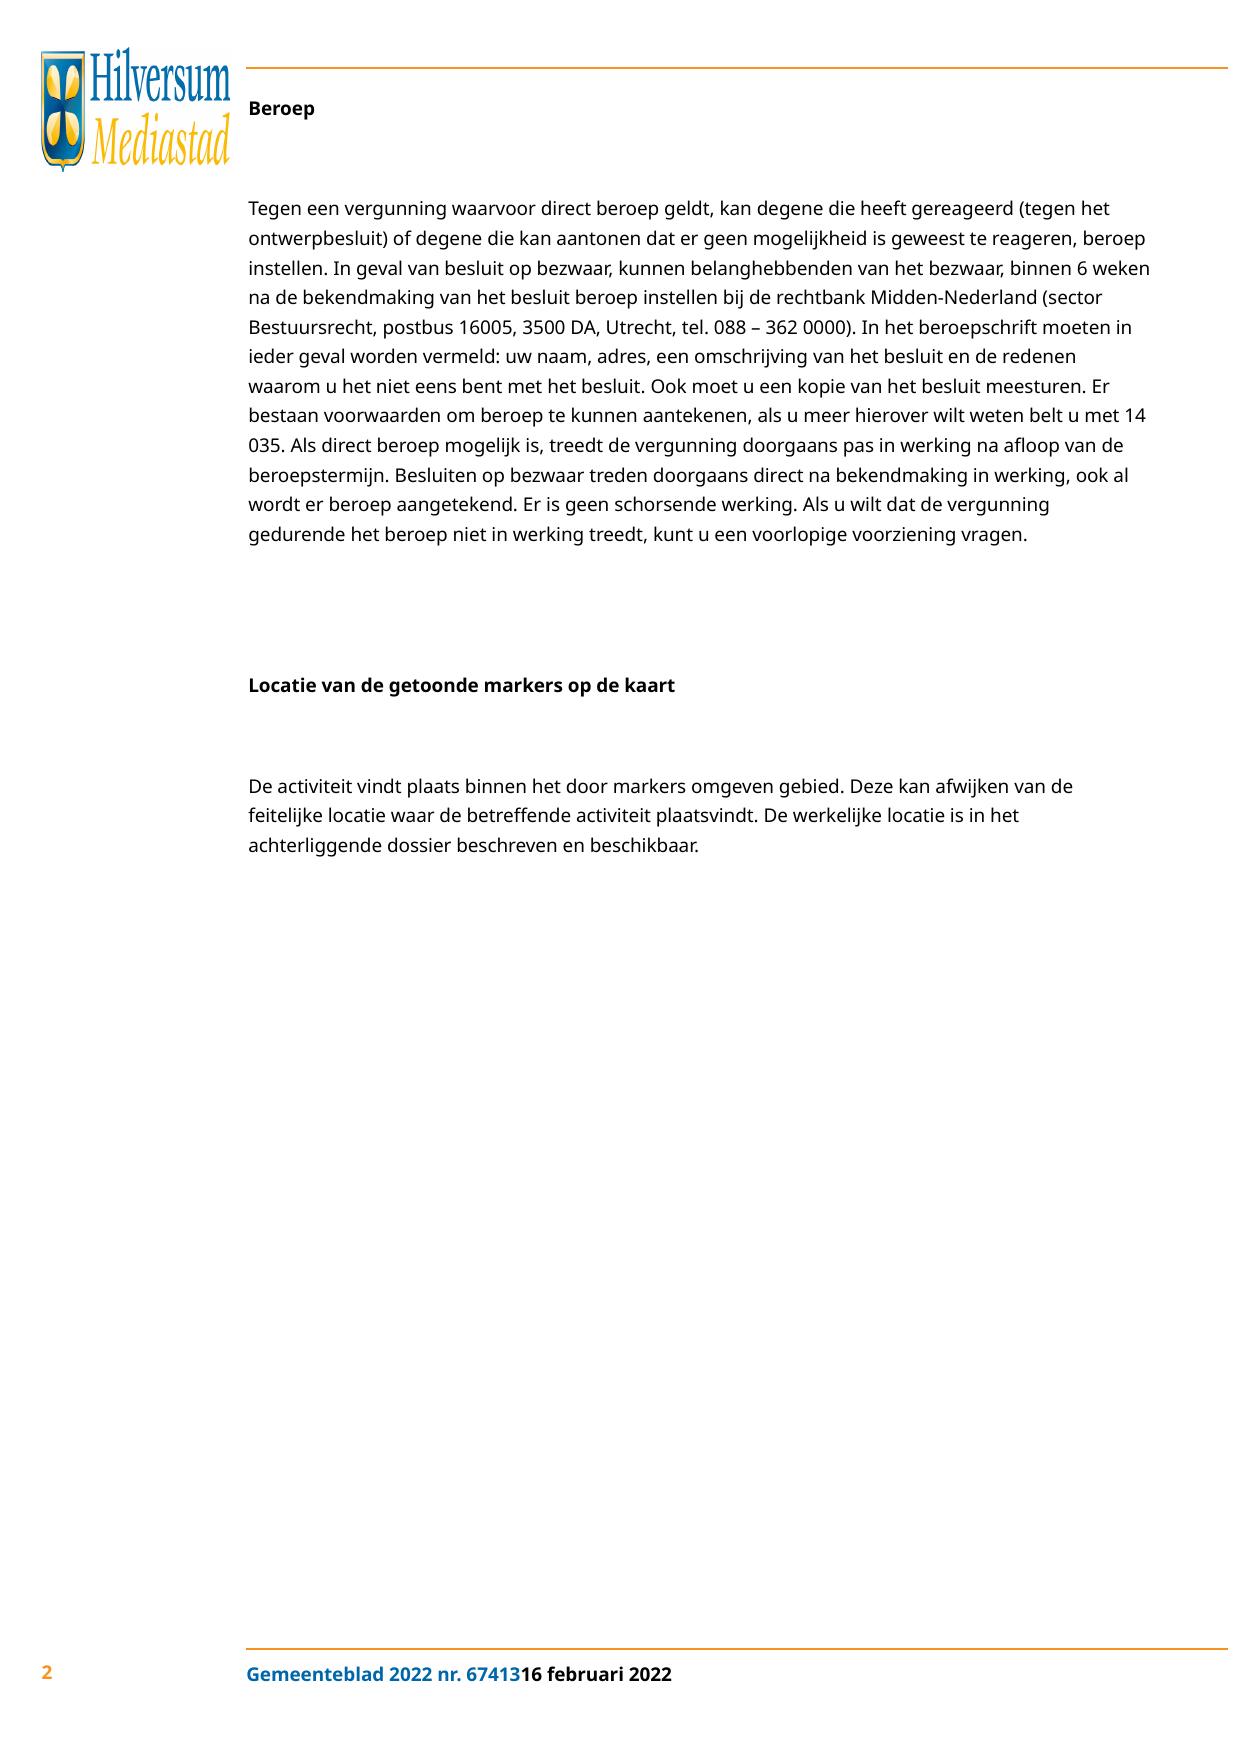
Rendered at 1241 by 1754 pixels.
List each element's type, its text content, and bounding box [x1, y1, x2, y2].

text Locatie van de getoonde markers op de kaart [248, 672, 1152, 698]
text Tegen een vergunning waarvoor direct beroep geldt, kan degene die heeft gereageerd (tegen het ontwerpbesluit) of degene die kan aantonen dat er geen mogelijkheid is geweest te reageren, beroep instellen. In geval van besluit op bezwaar, kunnen belanghebbenden van het bezwaar, binnen 6 weken na de bekendmaking van het besluit beroep instellen bij de rechtbank Midden-Nederland (sector Bestuursrecht, postbus 16005, 3500 DA, Utrecht, tel. 088 – 362 0000). In het beroepschrift moeten in ieder geval worden vermeld: uw naam, adres, een omschrijving van het besluit en de redenen waarom u het niet eens bent met het besluit. Ook moet u een kopie van het besluit meesturen. Er bestaan voorwaarden om beroep te kunnen aantekenen, als u meer hierover wilt weten belt u met 14 035. Als direct beroep mogelijk is, treedt de vergunning doorgaans pas in werking na afloop van de beroepstermijn. Besluiten op bezwaar treden doorgaans direct na bekendmaking in werking, ook al wordt er beroep aangetekend. Er is geen schorsende werking. Als u wilt dat de vergunning gedurende het beroep niet in werking treedt, kunt u een voorlopige voorziening vragen. [248, 196, 1152, 547]
picture [41, 47, 231, 172]
text Beroep [248, 95, 1152, 121]
text De activiteit vindt plaats binnen het door markers omgeven gebied. Deze kan afwijken van de feitelijke locatie waar de betreffende activiteit plaatsvindt. De werkelijke locatie is in het achterliggende dossier beschreven en beschikbaar. [248, 773, 1152, 858]
